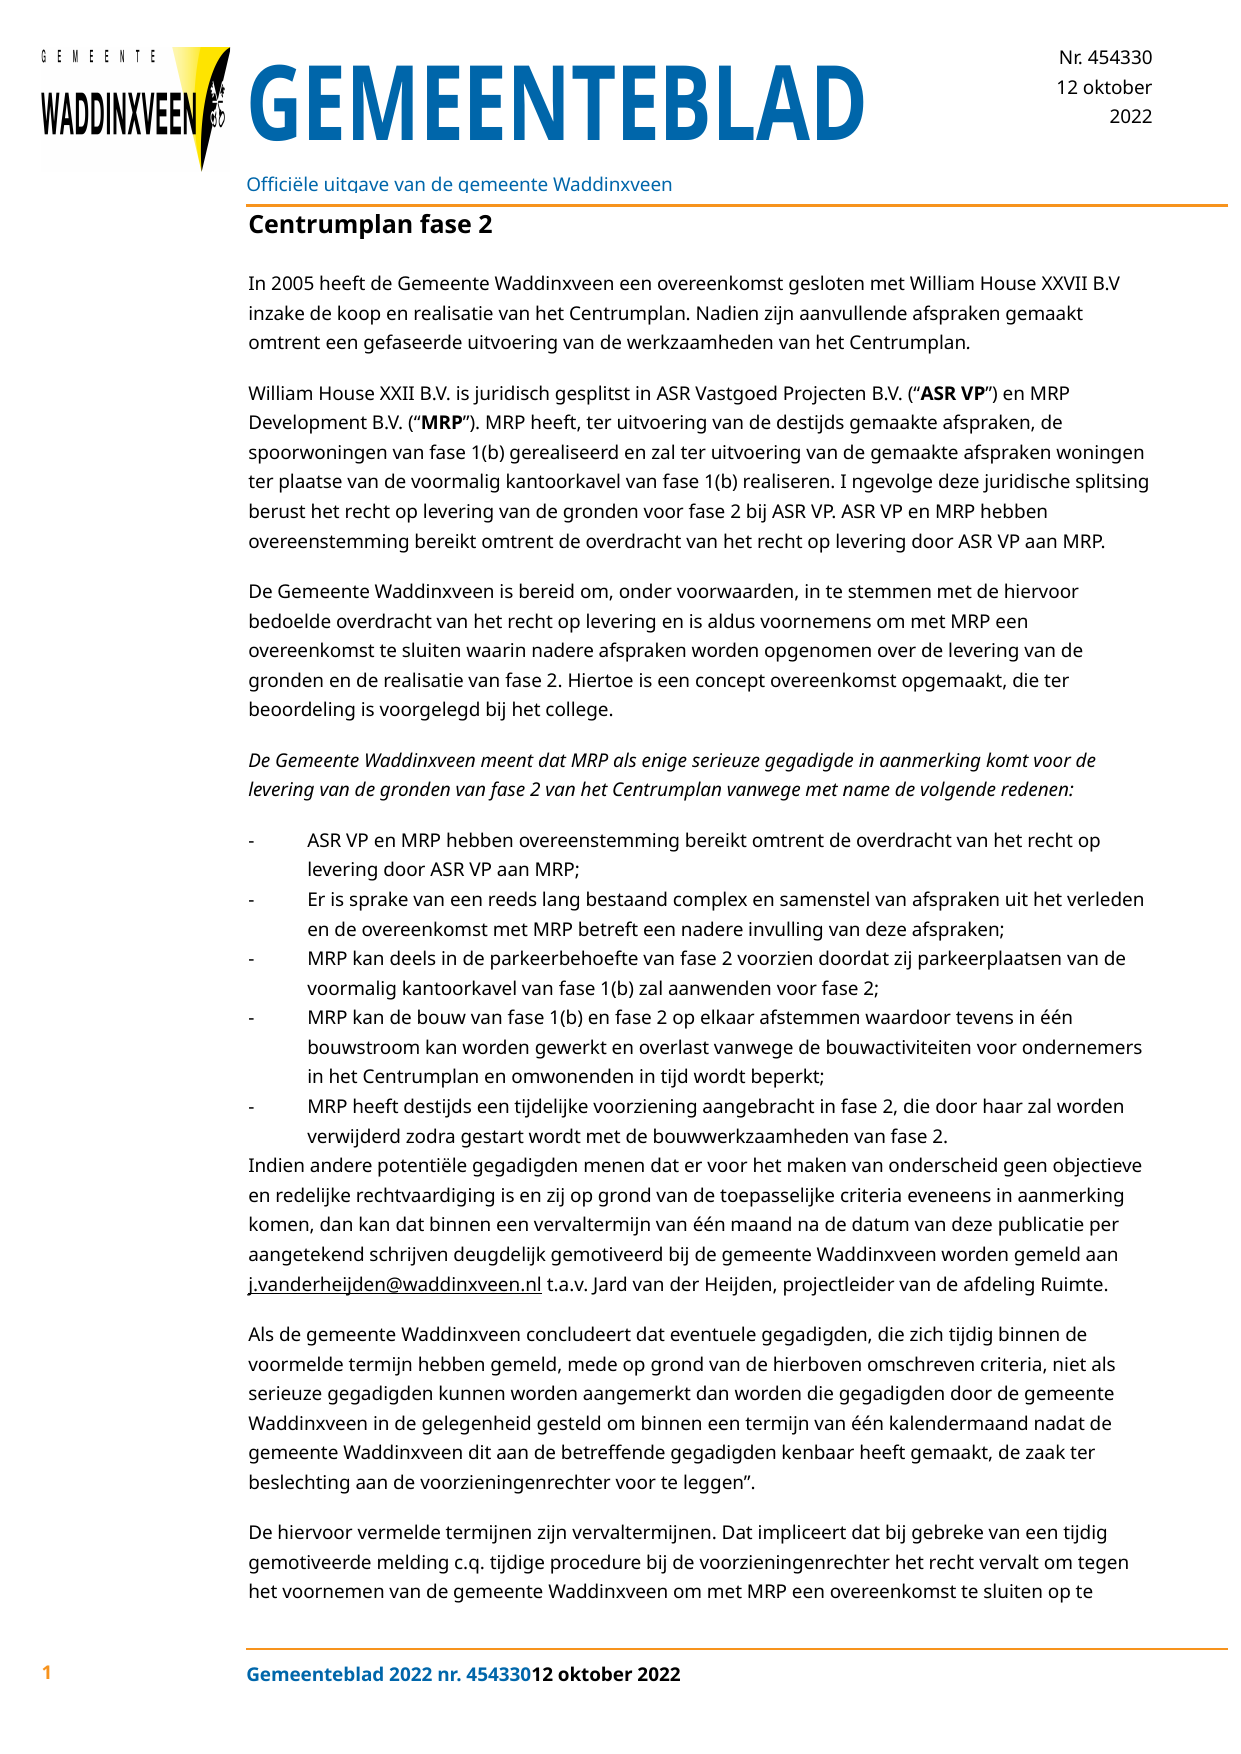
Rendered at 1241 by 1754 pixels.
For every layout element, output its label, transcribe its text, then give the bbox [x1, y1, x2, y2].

picture [41, 47, 231, 172]
text De Gemeente Waddinxveen meent dat MRP als enige serieuze gegadigde in aanmerking komt voor de levering van de gronden van fase 2 van het Centrumplan vanwege met name de volgende redenen: [248, 747, 1152, 802]
list MRP kan deels in de parkeerbehoefte van fase 2 voorzien doordat zij parkeerplaatsen van de voormalig kantoorkavel van fase 1(b) zal aanwenden voor fase 2; [248, 945, 1152, 1001]
list ASR VP en MRP hebben overeenstemming bereikt omtrent de overdracht van het recht op levering door ASR VP aan MRP; [248, 827, 1152, 882]
list MRP heeft destijds een tijdelijke voorziening aangebracht in fase 2, die door haar zal worden verwijderd zodra gestart wordt met de bouwwerkzaamheden van fase 2. [248, 1093, 1152, 1148]
text In 2005 heeft de Gemeente Waddinxveen een overeenkomst gesloten met William House XXVII B.V inzake de koop en realisatie van het Centrumplan. Nadien zijn aanvullende afspraken gemaakt omtrent een gefaseerde uitvoering van de werkzaamheden van het Centrumplan. [248, 270, 1152, 355]
list MRP kan de bouw van fase 1(b) en fase 2 op elkaar afstemmen waardoor tevens in één bouwstroom kan worden gewerkt en overlast vanwege de bouwactiviteiten voor ondernemers in het Centrumplan en omwonenden in tijd wordt beperkt; [248, 1004, 1152, 1089]
text De Gemeente Waddinxveen is bereid om, onder voorwaarden, in te stemmen met de hiervoor bedoelde overdracht van het recht op levering en is aldus voornemens om met MRP een overeenkomst te sluiten waarin nadere afspraken worden opgenomen over de levering van de gronden en de realisatie van fase 2. Hiertoe is een concept overeenkomst opgemaakt, die ter beoordeling is voorgelegd bij het college. [248, 578, 1152, 722]
text De hiervoor vermelde termijnen zijn vervaltermijnen. Dat impliceert dat bij gebreke van een tijdig gemotiveerde melding c.q. tijdige procedure bij de voorzieningenrechter het recht vervalt om tegen het voornemen van de gemeente Waddinxveen om met MRP een overeenkomst te sluiten op te [248, 1519, 1152, 1604]
text William House XXII B.V. is juridisch gesplitst in ASR Vastgoed Projecten B.V. (“ASR VP”) en MRP Development B.V. (“MRP”). MRP heeft, ter uitvoering van de destijds gemaakte afspraken, de spoorwoningen van fase 1(b) gerealiseerd en zal ter uitvoering van de gemaakte afspraken woningen ter plaatse van de voormalig kantoorkavel van fase 1(b) realiseren. I ngevolge deze juridische splitsing berust het recht op levering van de gronden voor fase 2 bij ASR VP. ASR VP en MRP hebben overeenstemming bereikt omtrent de overdracht van het recht op levering door ASR VP aan MRP. [248, 380, 1152, 553]
text Als de gemeente Waddinxveen concludeert dat eventuele gegadigden, die zich tijdig binnen de voormelde termijn hebben gemeld, mede op grond van de hierboven omschreven criteria, niet als serieuze gegadigden kunnen worden aangemerkt dan worden die gegadigden door de gemeente Waddinxveen in de gelegenheid gesteld om binnen een termijn van één kalendermaand nadat de gemeente Waddinxveen dit aan de betreffende gegadigden kenbaar heeft gemaakt, de zaak ter beslechting aan de voorzieningenrechter voor te leggen”. [248, 1321, 1152, 1495]
text Centrumplan fase 2 [248, 207, 1152, 241]
list Er is sprake van een reeds lang bestaand complex en samenstel van afspraken uit het verleden en de overeenkomst met MRP betreft een nadere invulling van deze afspraken; [248, 886, 1152, 941]
text Indien andere potentiële gegadigden menen dat er voor het maken van onderscheid geen objectieve en redelijke rechtvaardiging is en zij op grond van de toepasselijke criteria eveneens in aanmerking komen, dan kan dat binnen een vervaltermijn van één maand na de datum van deze publicatie per aangetekend schrijven deugdelijk gemotiveerd bij de gemeente Waddinxveen worden gemeld aan j.vanderheijden@waddinxveen.nl t.a.v. Jard van der Heijden, projectleider van de afdeling Ruimte. [248, 1152, 1152, 1296]
